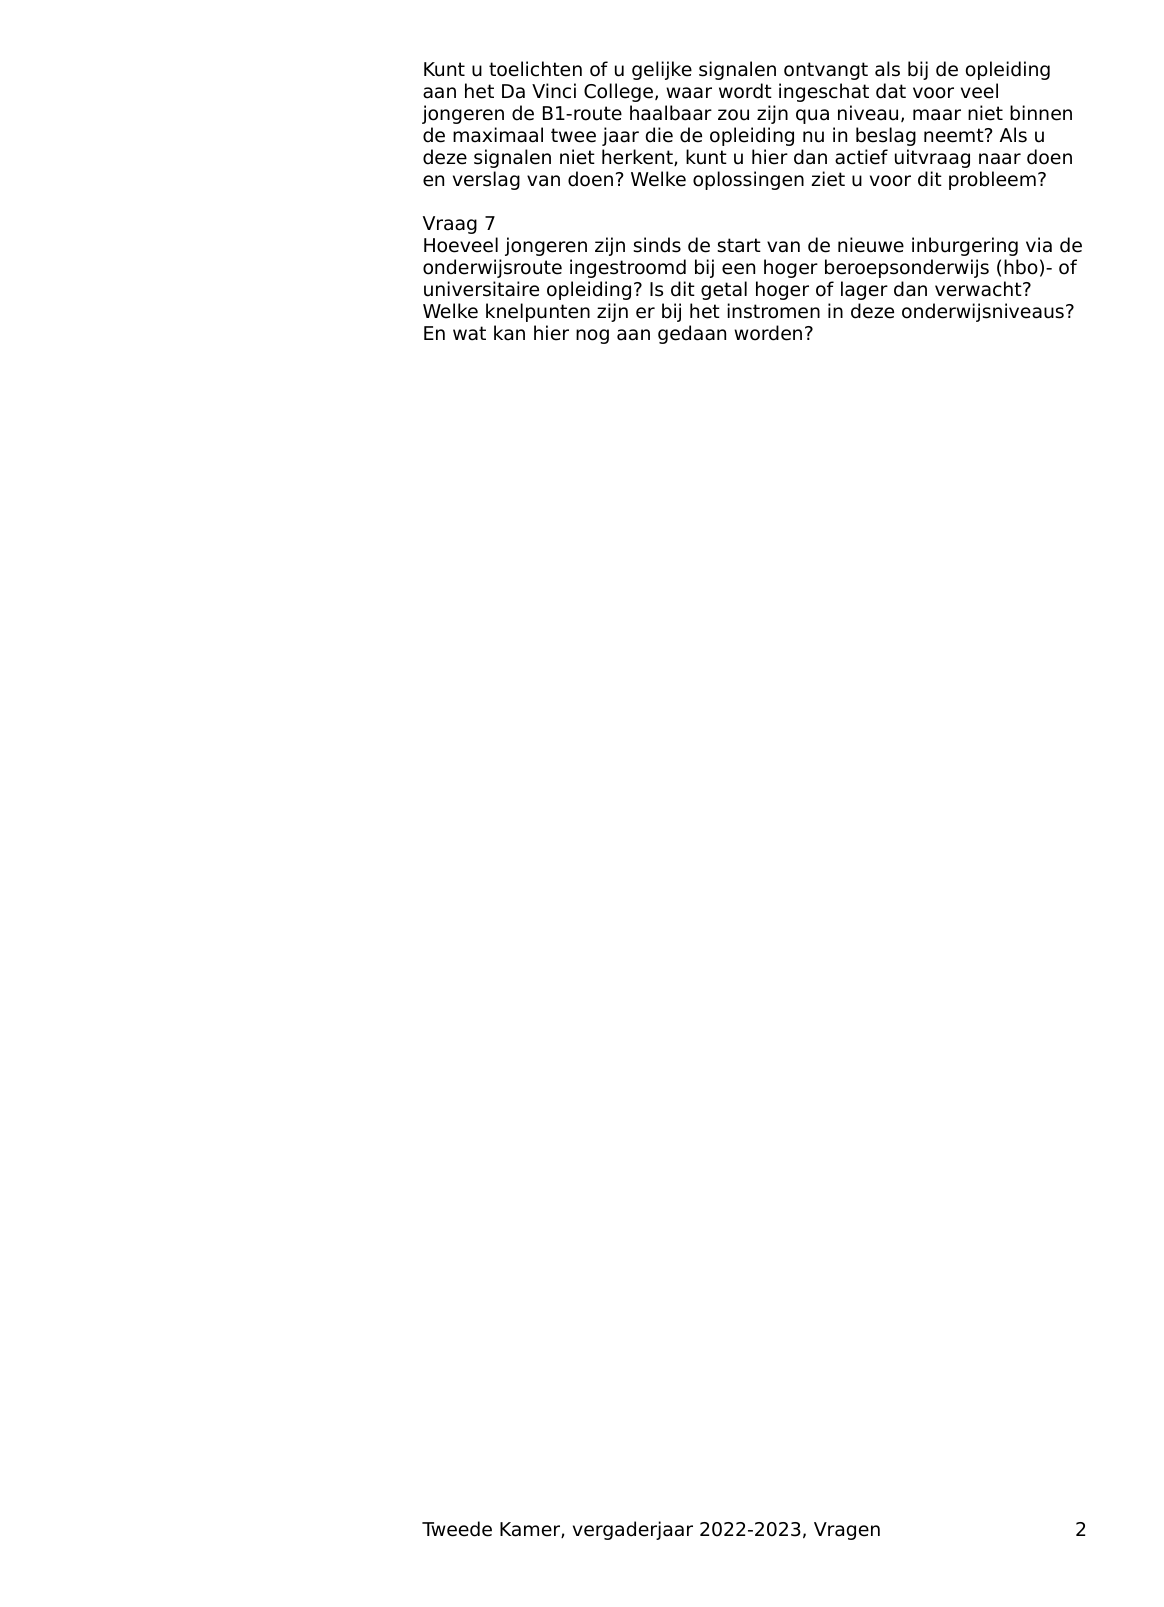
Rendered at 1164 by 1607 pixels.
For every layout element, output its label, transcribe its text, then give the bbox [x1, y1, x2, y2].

text Vraag 7 [422, 213, 1087, 235]
text Hoeveel jongeren zijn sinds de start van de nieuwe inburgering via de onderwijsroute ingestroomd bij een hoger beroepsonderwijs (hbo)- of universitaire opleiding? Is dit getal hoger of lager dan verwacht? Welke knelpunten zijn er bij het instromen in deze onderwijsniveaus? En wat kan hier nog aan gedaan worden? [422, 235, 1087, 345]
text Kunt u toelichten of u gelijke signalen ontvangt als bij de opleiding aan het Da Vinci College, waar wordt ingeschat dat voor veel jongeren de B1-route haalbaar zou zijn qua niveau, maar niet binnen de maximaal twee jaar die de opleiding nu in beslag neemt? Als u deze signalen niet herkent, kunt u hier dan actief uitvraag naar doen en verslag van doen? Welke oplossingen ziet u voor dit probleem? [422, 59, 1087, 191]
